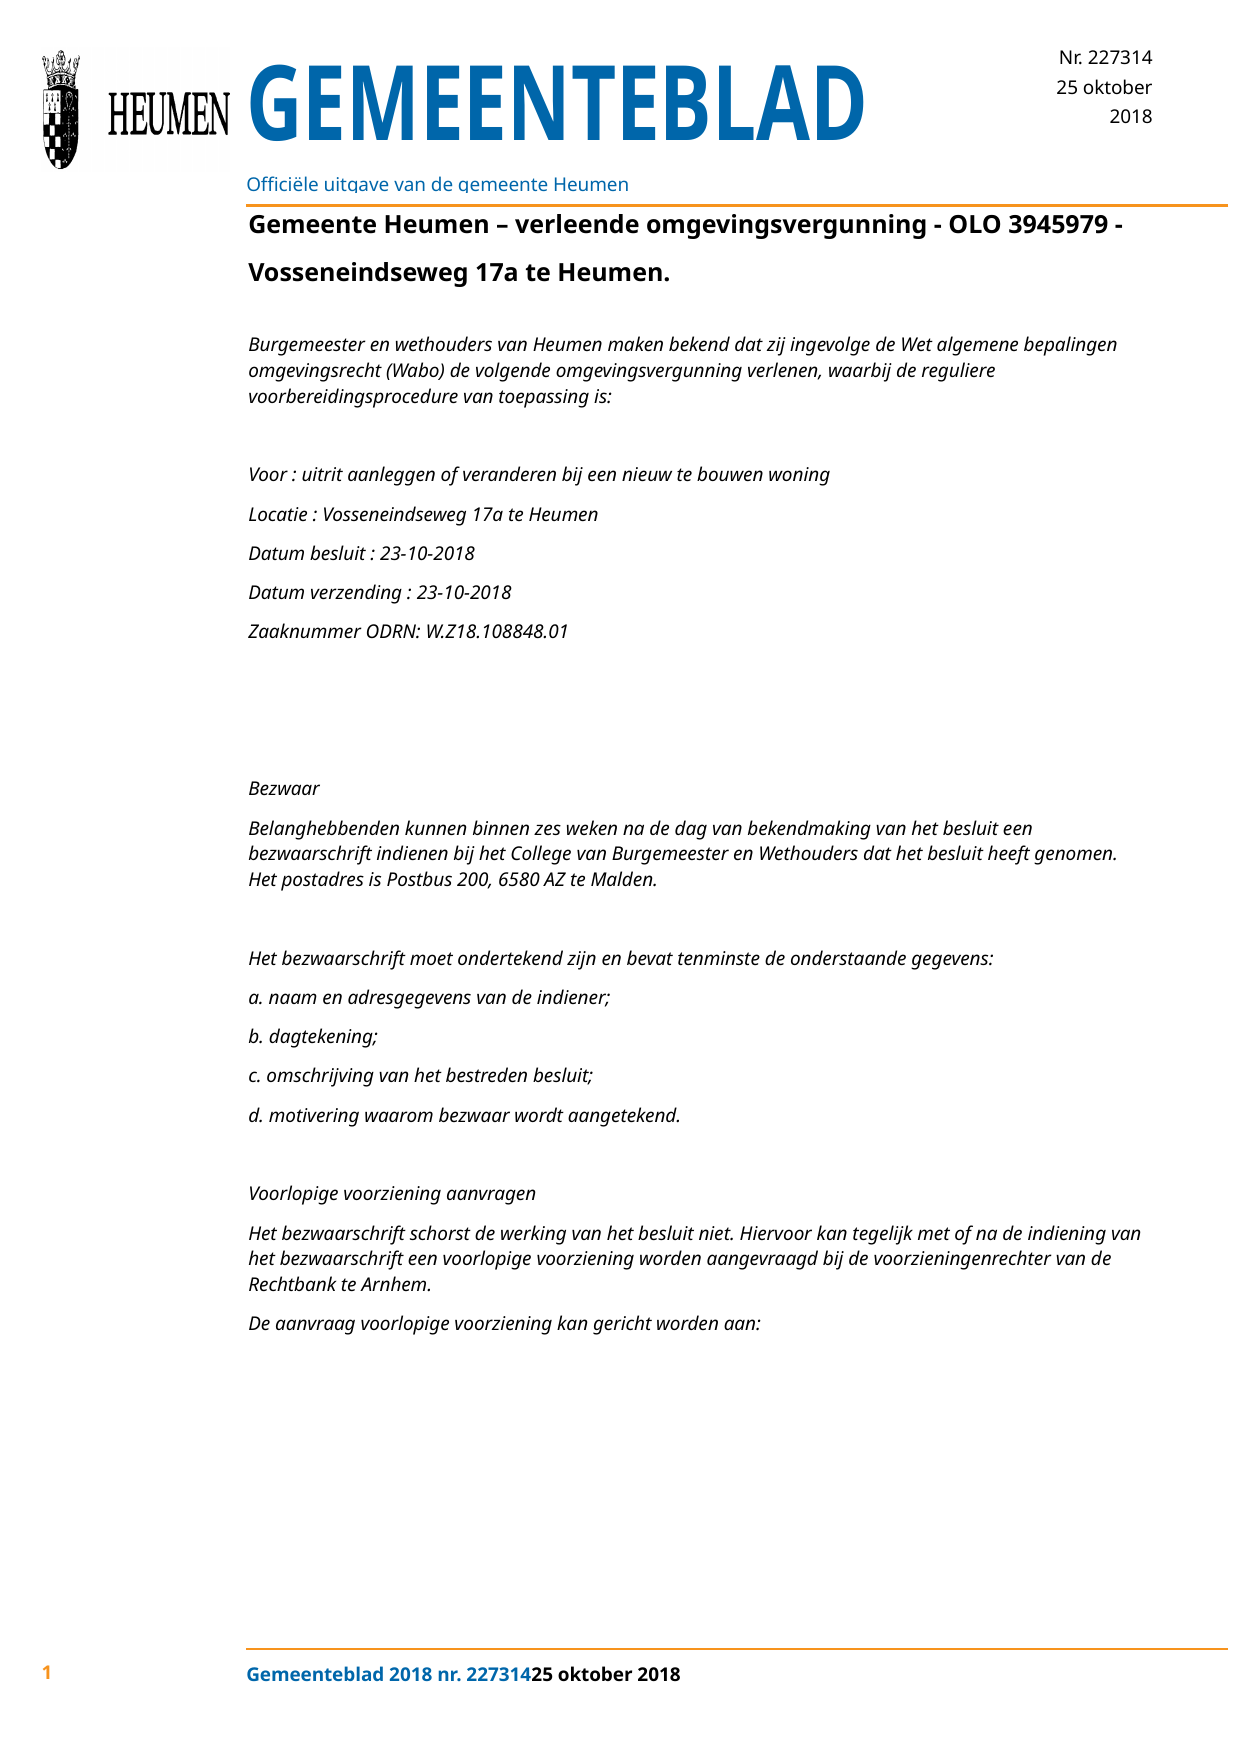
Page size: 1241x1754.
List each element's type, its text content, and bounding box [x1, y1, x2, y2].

text Bezwaar [248, 776, 1152, 801]
text Zaaknummer ODRN: W.Z18.108848.01 [248, 618, 1152, 644]
text Gemeente Heumen – verleende omgevingsvergunning - OLO 3945979 - Vosseneindseweg 17a te Heumen. [248, 207, 1152, 288]
text Het bezwaarschrift schorst de werking van het besluit niet. Hiervoor kan tegelijk met of na de indiening van het bezwaarschrift een voorlopige voorziening worden aangevraagd bij de voorzieningenrechter van de Rechtbank te Arnhem. [248, 1220, 1152, 1297]
text Het bezwaarschrift moet ondertekend zijn en bevat tenminste de onderstaande gegevens: [248, 945, 1152, 971]
text b. dagtekening; [248, 1023, 1152, 1049]
text Datum besluit : 23-10-2018 [248, 540, 1152, 566]
picture [41, 47, 231, 172]
text d. motivering waarom bezwaar wordt aangetekend. [248, 1102, 1152, 1128]
text Locatie : Vosseneindseweg 17a te Heumen [248, 501, 1152, 526]
text Datum verzending : 23-10-2018 [248, 579, 1152, 605]
text Belanghebbenden kunnen binnen zes weken na de dag van bekendmaking van het besluit een bezwaarschrift indienen bij het College van Burgemeester en Wethouders dat het besluit heeft genomen. Het postadres is Postbus 200, 6580 AZ te Malden. [248, 815, 1152, 892]
text c. omschrijving van het bestreden besluit; [248, 1063, 1152, 1088]
text a. naam en adresgegevens van de indiener; [248, 984, 1152, 1010]
text De aanvraag voorlopige voorziening kan gericht worden aan: [248, 1311, 1152, 1336]
text Burgemeester en wethouders van Heumen maken bekend dat zij ingevolge de Wet algemene bepalingen omgevingsrecht (Wabo) de volgende omgevingsvergunning verlenen, waarbij de reguliere voorbereidingsprocedure van toepassing is: [248, 331, 1152, 409]
text Voorlopige voorziening aanvragen [248, 1181, 1152, 1206]
text Voor : uitrit aanleggen of veranderen bij een nieuw te bouwen woning [248, 461, 1152, 487]
